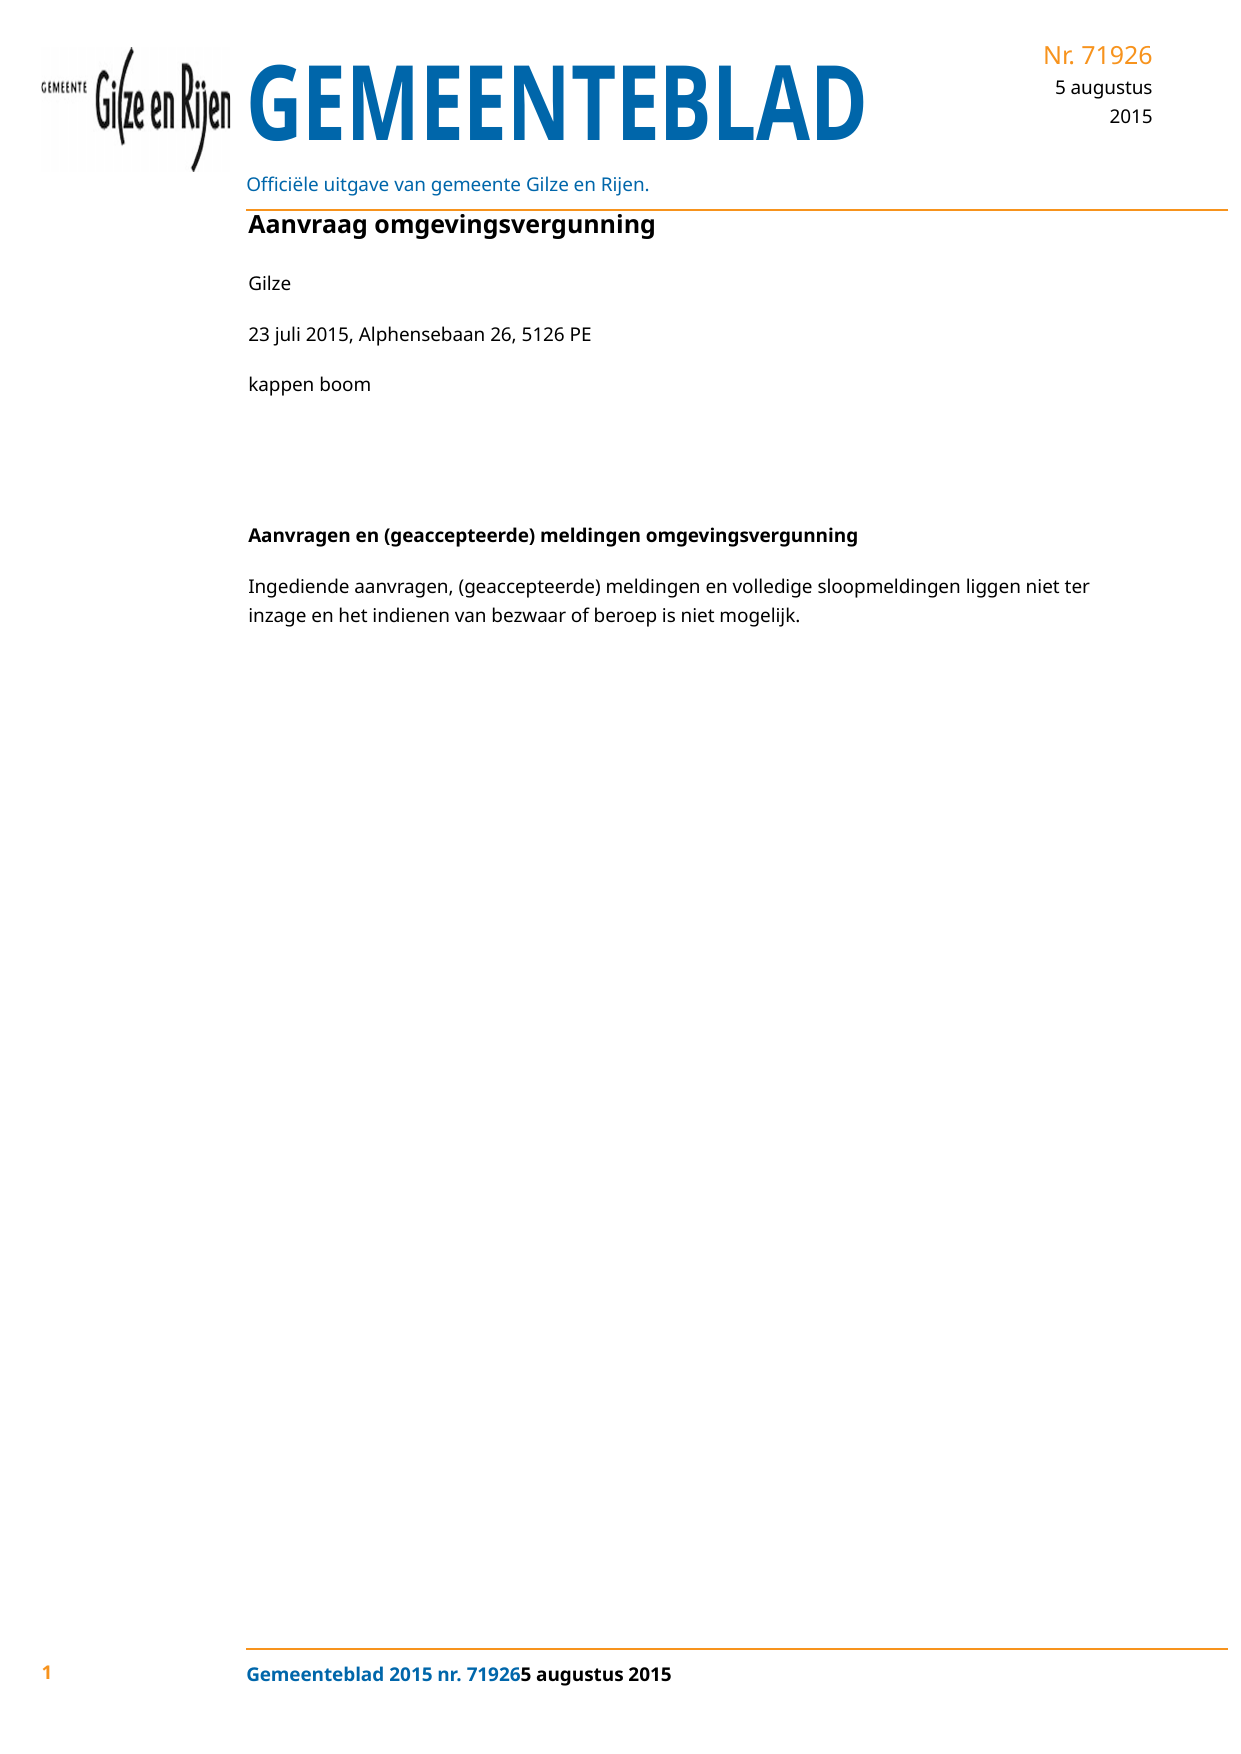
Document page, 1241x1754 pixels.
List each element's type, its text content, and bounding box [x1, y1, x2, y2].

text 23 juli 2015, Alphensebaan 26, 5126 PE [248, 321, 1152, 346]
text Aanvragen en (geaccepteerde) meldingen omgevingsvergunning [248, 522, 1152, 548]
picture [41, 47, 231, 172]
text kappen boom [248, 371, 1152, 397]
text Ingediende aanvragen, (geaccepteerde) meldingen en volledige sloopmeldingen liggen niet ter inzage en het indienen van bezwaar of beroep is niet mogelijk. [248, 573, 1152, 628]
text Gilze [248, 270, 1152, 296]
text Aanvraag omgevingsvergunning [248, 211, 1152, 241]
